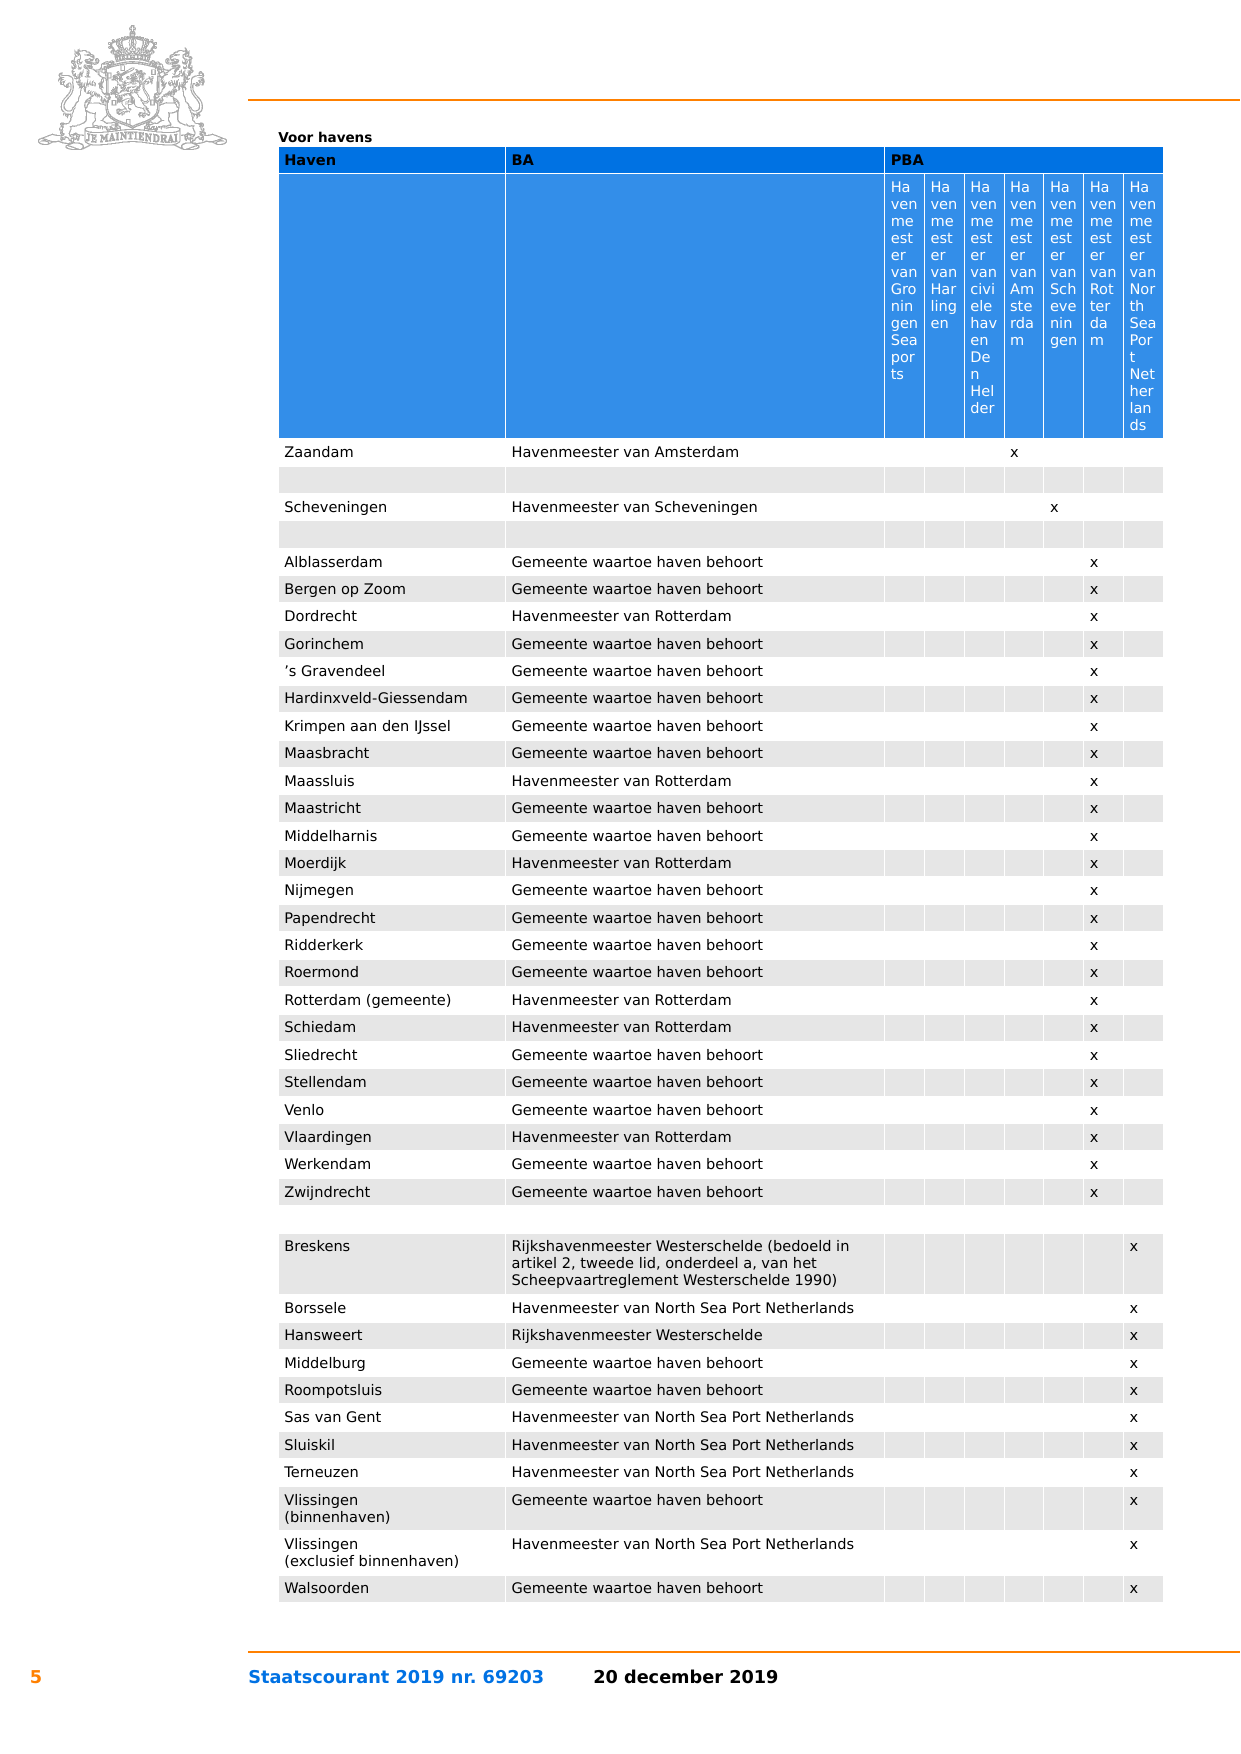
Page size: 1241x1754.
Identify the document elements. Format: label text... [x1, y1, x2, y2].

table_cell [925, 686, 964, 712]
table_header Voor havens [278, 130, 1163, 146]
table_cell [1124, 686, 1163, 712]
table_cell [925, 1459, 964, 1486]
table_cell [1124, 1015, 1163, 1041]
table_cell [1005, 604, 1043, 630]
table_cell [279, 467, 505, 493]
table_cell [885, 987, 924, 1013]
table_cell Stellendam [279, 1069, 505, 1096]
table_cell [925, 549, 964, 575]
table_cell x [1084, 905, 1123, 931]
table_cell [885, 467, 924, 493]
table_cell [925, 1487, 964, 1530]
table_cell BA [506, 147, 884, 173]
table_cell [925, 960, 964, 986]
table_cell [279, 521, 505, 548]
table_cell x [1084, 1015, 1123, 1041]
table_cell Vlaardingen [279, 1124, 505, 1150]
table_cell [925, 1576, 964, 1602]
table_cell [925, 1350, 964, 1376]
table_cell [925, 1295, 964, 1321]
table_cell [885, 878, 924, 904]
table_cell [1044, 1234, 1083, 1294]
table_cell [1005, 631, 1043, 657]
table_cell [1084, 467, 1123, 493]
table_cell [1005, 768, 1043, 794]
table_cell [1044, 1206, 1083, 1233]
table_cell x [1084, 878, 1123, 904]
table_cell [1044, 932, 1083, 959]
table_cell [885, 795, 924, 822]
table_cell [1044, 521, 1083, 548]
table_cell [1005, 549, 1043, 575]
table_cell [885, 768, 924, 794]
table_cell [1124, 439, 1163, 466]
table_cell x [1084, 1179, 1123, 1205]
table_cell [925, 795, 964, 822]
table_cell [1044, 1097, 1083, 1123]
table_cell Middelharnis [279, 823, 505, 849]
table_cell Terneuzen [279, 1459, 505, 1486]
table_cell x [1124, 1405, 1163, 1431]
table_cell [965, 1350, 1004, 1376]
table_cell x [1084, 823, 1123, 849]
table_cell Borssele [279, 1295, 505, 1321]
table_cell [925, 631, 964, 657]
table_cell [925, 1206, 964, 1233]
table_cell x [1084, 987, 1123, 1013]
table_cell [1124, 658, 1163, 685]
table_cell [925, 1405, 964, 1431]
table_cell x [1124, 1432, 1163, 1458]
table_cell [965, 1179, 1004, 1205]
table_cell Alblasserdam [279, 549, 505, 575]
table_cell [885, 1350, 924, 1376]
table_cell [1005, 1179, 1043, 1205]
table_cell Havenmeester van Amsterdam [506, 439, 884, 466]
table_cell [1044, 1295, 1083, 1321]
table_cell [1044, 1124, 1083, 1150]
table_cell [965, 987, 1004, 1013]
table_cell [925, 850, 964, 876]
table_cell Havenmeester van Rotterdam [506, 850, 884, 876]
table_cell [1005, 741, 1043, 767]
table_cell [885, 1097, 924, 1123]
table_cell [1124, 1042, 1163, 1068]
table_cell [1124, 932, 1163, 959]
table_cell Havenmeester van Rotterdam [506, 987, 884, 1013]
table_cell [965, 713, 1004, 739]
table_cell [1084, 1531, 1123, 1574]
table_cell [885, 1432, 924, 1458]
table_cell [1044, 1042, 1083, 1068]
table_cell [1084, 1323, 1123, 1349]
table_cell [1005, 713, 1043, 739]
table_cell [965, 604, 1004, 630]
table_cell x [1124, 1531, 1163, 1574]
table_cell [885, 658, 924, 685]
table_cell [1005, 1151, 1043, 1178]
table_cell [965, 823, 1004, 849]
table_cell [1044, 1405, 1083, 1431]
table_cell [1005, 1295, 1043, 1321]
table_cell Gemeente waartoe haven behoort [506, 878, 884, 904]
table_cell [885, 494, 924, 520]
table_cell [1044, 1576, 1083, 1602]
table_cell [1124, 521, 1163, 548]
table_cell [965, 521, 1004, 548]
table_cell [965, 1405, 1004, 1431]
table_cell [885, 1151, 924, 1178]
table_cell [925, 1179, 964, 1205]
table_cell [885, 741, 924, 767]
table_cell [885, 1295, 924, 1321]
table_cell [885, 905, 924, 931]
table_cell Havenmeester van North Sea Port Netherlands [506, 1432, 884, 1458]
table_cell [1005, 1015, 1043, 1041]
table_cell [925, 932, 964, 959]
table_cell Havenmeester van Rotterdam [1084, 174, 1123, 438]
table_cell x [1084, 795, 1123, 822]
table_cell x [1084, 850, 1123, 876]
table_cell [965, 1531, 1004, 1574]
table_cell [965, 960, 1004, 986]
table_cell [885, 549, 924, 575]
table_cell [1124, 960, 1163, 986]
table_cell Gemeente waartoe haven behoort [506, 1377, 884, 1403]
table_cell [1044, 467, 1083, 493]
table_cell Havenmeester van Harlingen [925, 174, 964, 438]
table_cell [1005, 1124, 1043, 1150]
table_cell [925, 741, 964, 767]
table_cell [1084, 521, 1123, 548]
table_cell ’s Gravendeel [279, 658, 505, 685]
table_cell [1124, 823, 1163, 849]
table_cell x [1084, 604, 1123, 630]
table_cell [885, 1323, 924, 1349]
table_cell [925, 604, 964, 630]
table_cell [1124, 878, 1163, 904]
table_cell [1005, 1405, 1043, 1431]
table_cell Rotterdam (gemeente) [279, 987, 505, 1013]
table_cell [925, 713, 964, 739]
table_cell Havenmeester van Rotterdam [506, 1124, 884, 1150]
table_cell Gemeente waartoe haven behoort [506, 741, 884, 767]
table_cell [1044, 878, 1083, 904]
table_cell [965, 467, 1004, 493]
table_cell Havenmeester van Rotterdam [506, 1015, 884, 1041]
table_cell x [1124, 1487, 1163, 1530]
table_cell [925, 768, 964, 794]
table_cell Maassluis [279, 768, 505, 794]
table_cell Havenmeester van Rotterdam [506, 604, 884, 630]
table_cell [925, 1124, 964, 1150]
table_cell [1005, 850, 1043, 876]
table_cell [885, 631, 924, 657]
table_cell Gemeente waartoe haven behoort [506, 1151, 884, 1178]
table_cell Roompotsluis [279, 1377, 505, 1403]
table_cell [1005, 1206, 1043, 1233]
table_cell [885, 1576, 924, 1602]
table_cell Gemeente waartoe haven behoort [506, 1576, 884, 1602]
table_cell [1005, 1432, 1043, 1458]
table_cell Havenmeester van Scheveningen [506, 494, 884, 520]
table_cell [1084, 1487, 1123, 1530]
table_cell [1044, 1432, 1083, 1458]
table_cell [965, 631, 1004, 657]
table_cell [965, 1151, 1004, 1178]
table_cell Sliedrecht [279, 1042, 505, 1068]
table_cell Rijkshavenmeester Westerschelde [506, 1323, 884, 1349]
table_cell Rijkshavenmeester Westerschelde (bedoeld in artikel 2, tweede lid, onderdeel a, van het Scheepvaartreglement Westerschelde 1990) [506, 1234, 884, 1294]
table_cell [1084, 439, 1123, 466]
table_cell [1005, 521, 1043, 548]
table_cell [1005, 1459, 1043, 1486]
table_cell [885, 1179, 924, 1205]
table_cell Sluiskil [279, 1432, 505, 1458]
table_cell [1124, 713, 1163, 739]
table_cell [1044, 439, 1083, 466]
table_cell Haven [279, 147, 505, 173]
table_cell [925, 1097, 964, 1123]
table_cell [1005, 1069, 1043, 1096]
table_cell [506, 174, 884, 438]
table_cell Sas van Gent [279, 1405, 505, 1431]
table_cell [925, 1069, 964, 1096]
table_cell [885, 960, 924, 986]
table_cell [1005, 878, 1043, 904]
table_cell [965, 795, 1004, 822]
table_cell [1084, 1295, 1123, 1321]
table_cell [1044, 658, 1083, 685]
table_cell [885, 1042, 924, 1068]
table_cell [965, 1206, 1004, 1233]
table_cell [1124, 741, 1163, 767]
table_cell [885, 686, 924, 712]
table_cell [925, 905, 964, 931]
table_cell Krimpen aan den IJssel [279, 713, 505, 739]
table_cell Werkendam [279, 1151, 505, 1178]
table_cell [965, 1069, 1004, 1096]
table_cell Maastricht [279, 795, 505, 822]
table_cell [1005, 494, 1043, 520]
table_cell [1044, 631, 1083, 657]
table_cell [506, 1206, 884, 1233]
table_cell [1044, 1069, 1083, 1096]
table_cell Roermond [279, 960, 505, 986]
table_cell x [1044, 494, 1083, 520]
table_cell [885, 1015, 924, 1041]
table_cell [885, 604, 924, 630]
table_cell [965, 576, 1004, 602]
table_cell Papendrecht [279, 905, 505, 931]
table_cell [965, 1234, 1004, 1294]
table_cell [965, 686, 1004, 712]
table_cell [1044, 1487, 1083, 1530]
table_cell [965, 658, 1004, 685]
table_cell [925, 658, 964, 685]
table_cell [1005, 823, 1043, 849]
table_cell Breskens [279, 1234, 505, 1294]
table_cell [1005, 1377, 1043, 1403]
table_cell [1044, 1350, 1083, 1376]
table_cell x [1005, 439, 1043, 466]
table_cell [1124, 549, 1163, 575]
table_cell [925, 987, 964, 1013]
table_cell [1005, 1350, 1043, 1376]
table_cell [1124, 576, 1163, 602]
table_cell [885, 1405, 924, 1431]
table_cell Havenmeester van Scheveningen [1044, 174, 1083, 438]
table_cell [1005, 576, 1043, 602]
table_cell [965, 768, 1004, 794]
table_cell Dordrecht [279, 604, 505, 630]
table_cell Gemeente waartoe haven behoort [506, 658, 884, 685]
table_cell Havenmeester van civiele haven Den Helder [965, 174, 1004, 438]
table_cell [1084, 1576, 1123, 1602]
table_cell Nijmegen [279, 878, 505, 904]
table_cell [1005, 905, 1043, 931]
table_cell [965, 1459, 1004, 1486]
table_cell x [1084, 741, 1123, 767]
table_cell [885, 1124, 924, 1150]
table_cell [925, 521, 964, 548]
table_cell Gemeente waartoe haven behoort [506, 960, 884, 986]
table_cell Middelburg [279, 1350, 505, 1376]
table_cell x [1084, 932, 1123, 959]
table_cell [885, 932, 924, 959]
table_cell Moerdijk [279, 850, 505, 876]
table_cell [1005, 987, 1043, 1013]
table_cell Gemeente waartoe haven behoort [506, 823, 884, 849]
table_cell x [1124, 1323, 1163, 1349]
table_cell [1044, 741, 1083, 767]
table_cell [885, 713, 924, 739]
table_cell [965, 439, 1004, 466]
table_cell Zaandam [279, 439, 505, 466]
table_cell [1005, 686, 1043, 712]
table_cell [1124, 1069, 1163, 1096]
table_cell [885, 850, 924, 876]
table_cell Havenmeester van North Sea Port Netherlands [506, 1405, 884, 1431]
table_cell [1124, 1151, 1163, 1178]
table_cell [885, 823, 924, 849]
table_cell PBA [885, 147, 1163, 173]
table_cell [1044, 905, 1083, 931]
table_cell Gemeente waartoe haven behoort [506, 932, 884, 959]
table_cell [885, 576, 924, 602]
table_cell [1124, 768, 1163, 794]
table_cell [506, 467, 884, 493]
table_cell [965, 494, 1004, 520]
table_cell x [1084, 1069, 1123, 1096]
table_cell [1005, 960, 1043, 986]
table_cell x [1084, 576, 1123, 602]
table_cell [1005, 1097, 1043, 1123]
table_cell [1084, 1377, 1123, 1403]
table_cell Scheveningen [279, 494, 505, 520]
picture [38, 25, 227, 150]
table_cell x [1124, 1576, 1163, 1602]
table_cell x [1124, 1459, 1163, 1486]
table_cell [1124, 494, 1163, 520]
table_cell [925, 467, 964, 493]
table_cell [1084, 1459, 1123, 1486]
table_cell Gemeente waartoe haven behoort [506, 576, 884, 602]
table_cell [1124, 987, 1163, 1013]
table_cell [925, 1377, 964, 1403]
table_cell Havenmeester van North Sea Port Netherlands [506, 1459, 884, 1486]
table_cell [1044, 823, 1083, 849]
table_cell Hardinxveld-Giessendam [279, 686, 505, 712]
table_cell [885, 1459, 924, 1486]
table_cell [1084, 1405, 1123, 1431]
table_cell Havenmeester van Rotterdam [506, 768, 884, 794]
table_cell [925, 878, 964, 904]
table_cell [965, 1432, 1004, 1458]
table_cell x [1084, 1151, 1123, 1178]
table_cell [1124, 905, 1163, 931]
table_cell x [1124, 1295, 1163, 1321]
table_cell [1005, 1487, 1043, 1530]
table_cell Venlo [279, 1097, 505, 1123]
table_cell Havenmeester van Amsterdam [1005, 174, 1043, 438]
table_cell [1044, 1459, 1083, 1486]
table_cell [885, 1206, 924, 1233]
table_cell [1124, 604, 1163, 630]
table_cell Havenmeester van North Sea Port Netherlands [506, 1531, 884, 1574]
table_cell [1084, 1350, 1123, 1376]
table_cell [885, 1377, 924, 1403]
table_cell [885, 521, 924, 548]
table_cell [965, 1015, 1004, 1041]
table_cell Walsoorden [279, 1576, 505, 1602]
table_cell [965, 1487, 1004, 1530]
table_cell x [1084, 658, 1123, 685]
table_cell [965, 1323, 1004, 1349]
table_cell x [1084, 549, 1123, 575]
table_cell x [1084, 1124, 1123, 1150]
table_cell [925, 494, 964, 520]
table_cell [1084, 1432, 1123, 1458]
table_cell Havenmeester van North Sea Port Netherlands [1124, 174, 1163, 438]
table_cell [506, 521, 884, 548]
table_cell [965, 1097, 1004, 1123]
table_cell [1044, 768, 1083, 794]
table_cell x [1084, 713, 1123, 739]
table_cell [925, 1042, 964, 1068]
table_cell [965, 1576, 1004, 1602]
table_cell [925, 576, 964, 602]
table_cell [1084, 494, 1123, 520]
table_cell [965, 905, 1004, 931]
table_cell [965, 850, 1004, 876]
table_cell Gemeente waartoe haven behoort [506, 1069, 884, 1096]
table_cell Schiedam [279, 1015, 505, 1041]
table_cell x [1084, 631, 1123, 657]
table_cell Gemeente waartoe haven behoort [506, 1097, 884, 1123]
table_cell [1124, 850, 1163, 876]
table_cell Hansweert [279, 1323, 505, 1349]
table_cell Gemeente waartoe haven behoort [506, 713, 884, 739]
table_cell Vlissingen (exclusief binnenhaven) [279, 1531, 505, 1574]
table_cell [925, 1151, 964, 1178]
table_cell [1044, 987, 1083, 1013]
table_cell [1044, 1323, 1083, 1349]
table_cell [965, 549, 1004, 575]
table_cell Bergen op Zoom [279, 576, 505, 602]
table_cell [925, 1531, 964, 1574]
table_cell [965, 1124, 1004, 1150]
table_cell [1044, 795, 1083, 822]
table_cell x [1084, 768, 1123, 794]
table_cell Gemeente waartoe haven behoort [506, 1487, 884, 1530]
table_cell [965, 1377, 1004, 1403]
table_cell [1005, 1042, 1043, 1068]
table_cell x [1084, 1097, 1123, 1123]
table_cell [1044, 850, 1083, 876]
table_cell Gemeente waartoe haven behoort [506, 631, 884, 657]
table_cell [1124, 1124, 1163, 1150]
table_cell Havenmeester van Groningen Seaports [885, 174, 924, 438]
table_cell x [1124, 1350, 1163, 1376]
table_cell [1005, 1323, 1043, 1349]
table_cell [1044, 604, 1083, 630]
table_cell Havenmeester van North Sea Port Netherlands [506, 1295, 884, 1321]
table_cell x [1084, 1042, 1123, 1068]
table_cell Gemeente waartoe haven behoort [506, 549, 884, 575]
table_cell [279, 1206, 505, 1233]
table_cell [1044, 1151, 1083, 1178]
table_cell [1044, 1531, 1083, 1574]
table_cell [279, 174, 505, 438]
table_cell x [1124, 1377, 1163, 1403]
table_cell Gemeente waartoe haven behoort [506, 1179, 884, 1205]
table_cell x [1124, 1234, 1163, 1294]
table_cell [1124, 467, 1163, 493]
table_cell [1005, 1576, 1043, 1602]
table_cell [925, 439, 964, 466]
table_cell [1084, 1206, 1123, 1233]
table_cell [1124, 1206, 1163, 1233]
table_cell [1044, 713, 1083, 739]
table_cell Gemeente waartoe haven behoort [506, 1350, 884, 1376]
table_cell Gemeente waartoe haven behoort [506, 1042, 884, 1068]
table_cell [925, 1323, 964, 1349]
table_cell [965, 1042, 1004, 1068]
table_cell [1044, 1179, 1083, 1205]
table_cell [1084, 1234, 1123, 1294]
table_cell [925, 1234, 964, 1294]
table_cell x [1084, 960, 1123, 986]
table_cell [1044, 549, 1083, 575]
table_cell Ridderkerk [279, 932, 505, 959]
table_cell [1005, 467, 1043, 493]
table_cell Maasbracht [279, 741, 505, 767]
table_cell [1124, 631, 1163, 657]
table_cell Vlissingen (binnenhaven) [279, 1487, 505, 1530]
table_cell [885, 439, 924, 466]
table_cell Gorinchem [279, 631, 505, 657]
table_cell [1044, 686, 1083, 712]
table_cell [925, 1015, 964, 1041]
table_cell [1124, 1179, 1163, 1205]
table_cell Zwijndrecht [279, 1179, 505, 1205]
table_cell [1044, 960, 1083, 986]
table_cell [885, 1531, 924, 1574]
table_cell [1124, 1097, 1163, 1123]
table_cell Gemeente waartoe haven behoort [506, 686, 884, 712]
table_cell [1124, 795, 1163, 822]
table_cell [885, 1234, 924, 1294]
table_cell [885, 1487, 924, 1530]
table_cell [925, 1432, 964, 1458]
table_cell [965, 741, 1004, 767]
table_cell [965, 878, 1004, 904]
table_cell [1005, 1234, 1043, 1294]
table_cell [965, 1295, 1004, 1321]
table_cell Gemeente waartoe haven behoort [506, 795, 884, 822]
table_cell [965, 932, 1004, 959]
table_cell Gemeente waartoe haven behoort [506, 905, 884, 931]
table_cell x [1084, 686, 1123, 712]
table_cell [1044, 576, 1083, 602]
table_cell [925, 823, 964, 849]
table_cell [1005, 1531, 1043, 1574]
table_cell [1005, 932, 1043, 959]
table_cell [1005, 795, 1043, 822]
table_cell [1044, 1015, 1083, 1041]
table_cell [1044, 1377, 1083, 1403]
table_cell [885, 1069, 924, 1096]
table_cell [1005, 658, 1043, 685]
